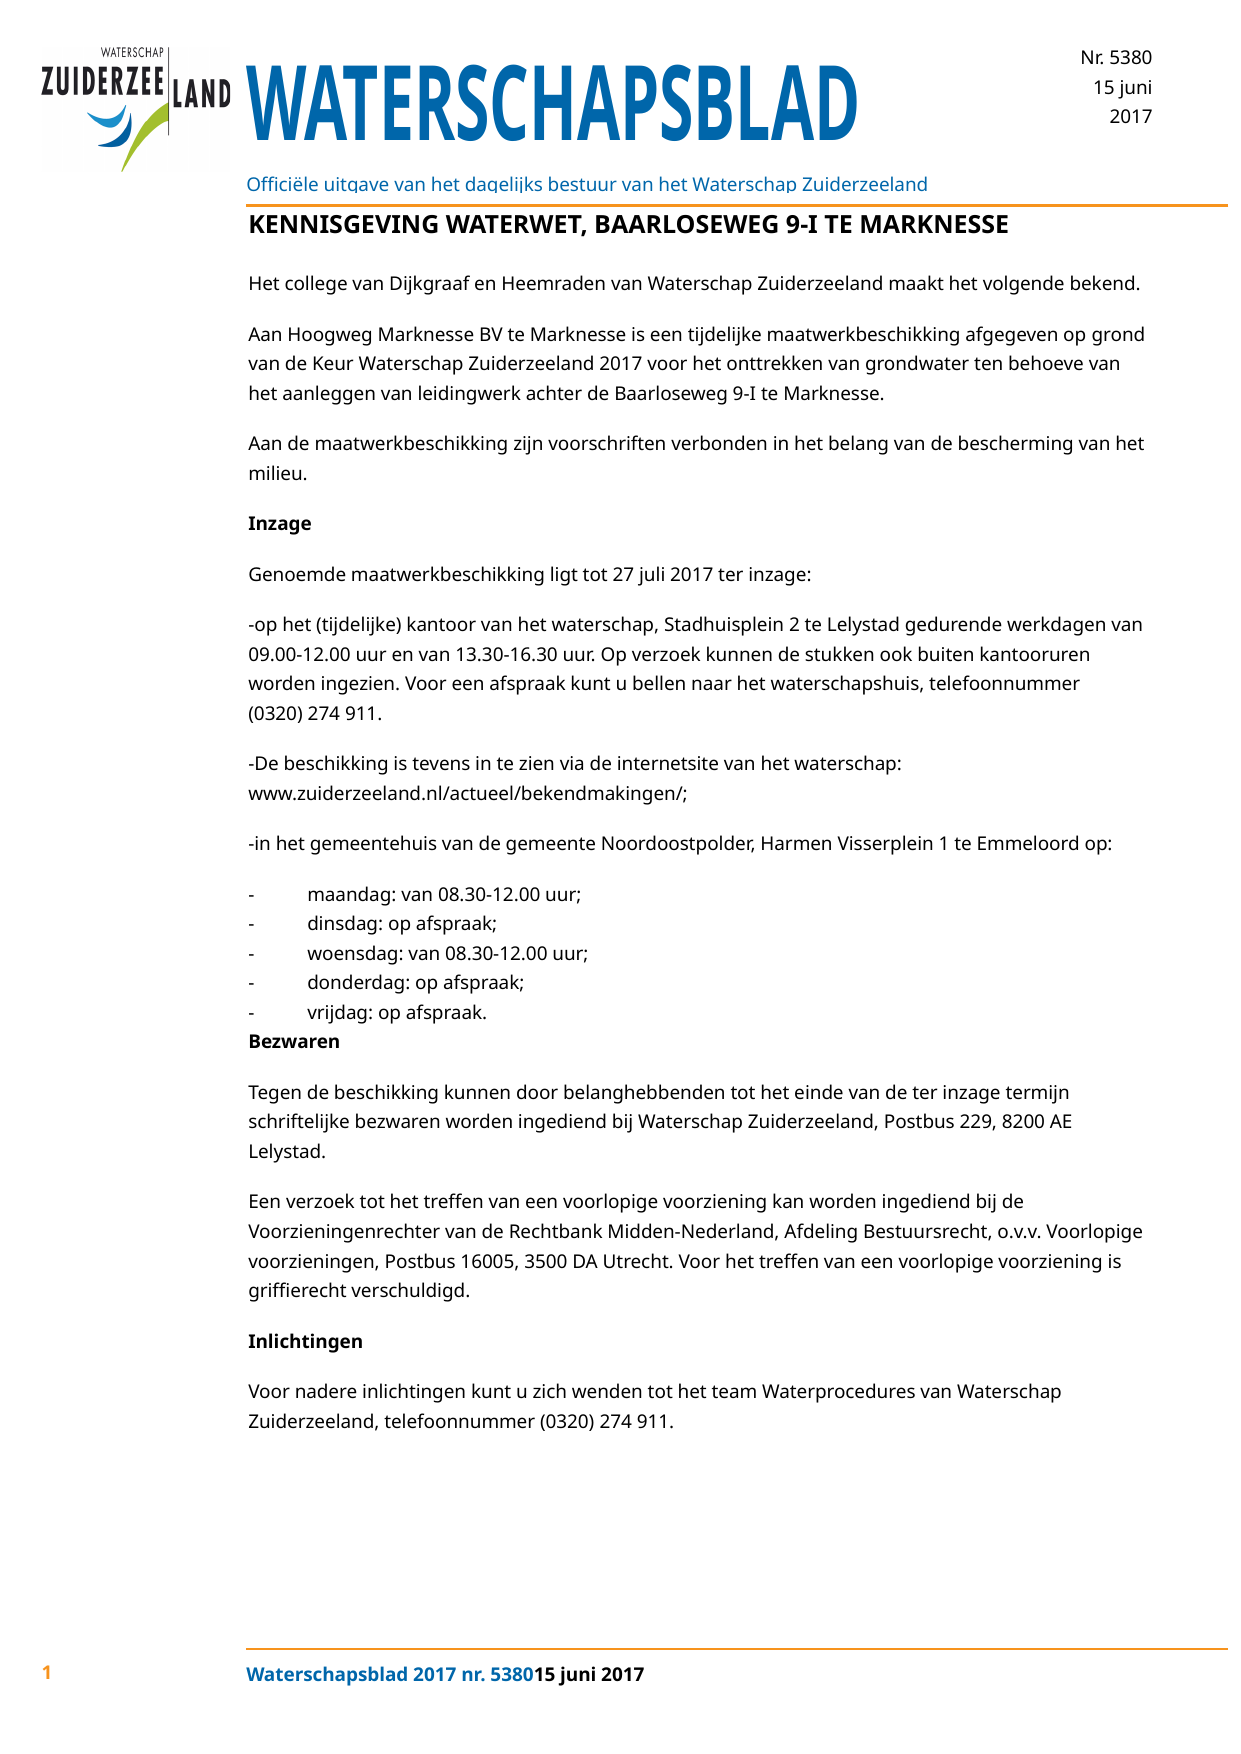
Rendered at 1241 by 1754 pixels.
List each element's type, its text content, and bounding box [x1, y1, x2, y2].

list woensdag: van 08.30-12.00 uur; [248, 940, 1152, 966]
text Een verzoek tot het treffen van een voorlopige voorziening kan worden ingediend bij de Voorzieningenrechter van de Rechtbank Midden-Nederland, Afdeling Bestuursrecht, o.v.v. Voorlopige voorzieningen, Postbus 16005, 3500 DA Utrecht. Voor het treffen van een voorlopige voorziening is griffierecht verschuldigd. [248, 1189, 1152, 1303]
text Aan Hoogweg Marknesse BV te Marknesse is een tijdelijke maatwerkbeschikking afgegeven op grond van de Keur Waterschap Zuiderzeeland 2017 voor het onttrekken van grondwater ten behoeve van het aanleggen van leidingwerk achter de Baarloseweg 9-I te Marknesse. [248, 321, 1152, 406]
list maandag: van 08.30-12.00 uur; [248, 881, 1152, 906]
text -De beschikking is tevens in te zien via de internetsite van het waterschap: www.zuiderzeeland.nl/actueel/bekendmakingen/; [248, 750, 1152, 806]
text Voor nadere inlichtingen kunt u zich wenden tot het team Waterprocedures van Waterschap Zuiderzeeland, telefoonnummer (0320) 274 911. [248, 1378, 1152, 1433]
text Tegen de beschikking kunnen door belanghebbenden tot het einde van de ter inzage termijn schriftelijke bezwaren worden ingediend bij Waterschap Zuiderzeeland, Postbus 229, 8200 AE Lelystad. [248, 1079, 1152, 1164]
text Het college van Dijkgraaf en Heemraden van Waterschap Zuiderzeeland maakt het volgende bekend. [248, 270, 1152, 296]
text KENNISGEVING WATERWET, BAARLOSEWEG 9-I TE MARKNESSE [248, 207, 1152, 241]
list donderdag: op afspraak; [248, 969, 1152, 995]
text Inzage [248, 510, 1152, 536]
picture [41, 47, 231, 172]
text Aan de maatwerkbeschikking zijn voorschriften verbonden in het belang van de bescherming van het milieu. [248, 430, 1152, 486]
list dinsdag: op afspraak; [248, 910, 1152, 936]
list vrijdag: op afspraak. [248, 999, 1152, 1025]
text Bezwaren [248, 1029, 1152, 1054]
text Genoemde maatwerkbeschikking ligt tot 27 juli 2017 ter inzage: [248, 561, 1152, 586]
text Inlichtingen [248, 1328, 1152, 1353]
text -op het (tijdelijke) kantoor van het waterschap, Stadhuisplein 2 te Lelystad gedurende werkdagen van 09.00-12.00 uur en van 13.30-16.30 uur. Op verzoek kunnen de stukken ook buiten kantooruren worden ingezien. Voor een afspraak kunt u bellen naar het waterschapshuis, telefoonnummer (0320) 274 911. [248, 611, 1152, 726]
text -in het gemeentehuis van de gemeente Noordoostpolder, Harmen Visserplein 1 te Emmeloord op: [248, 830, 1152, 856]
